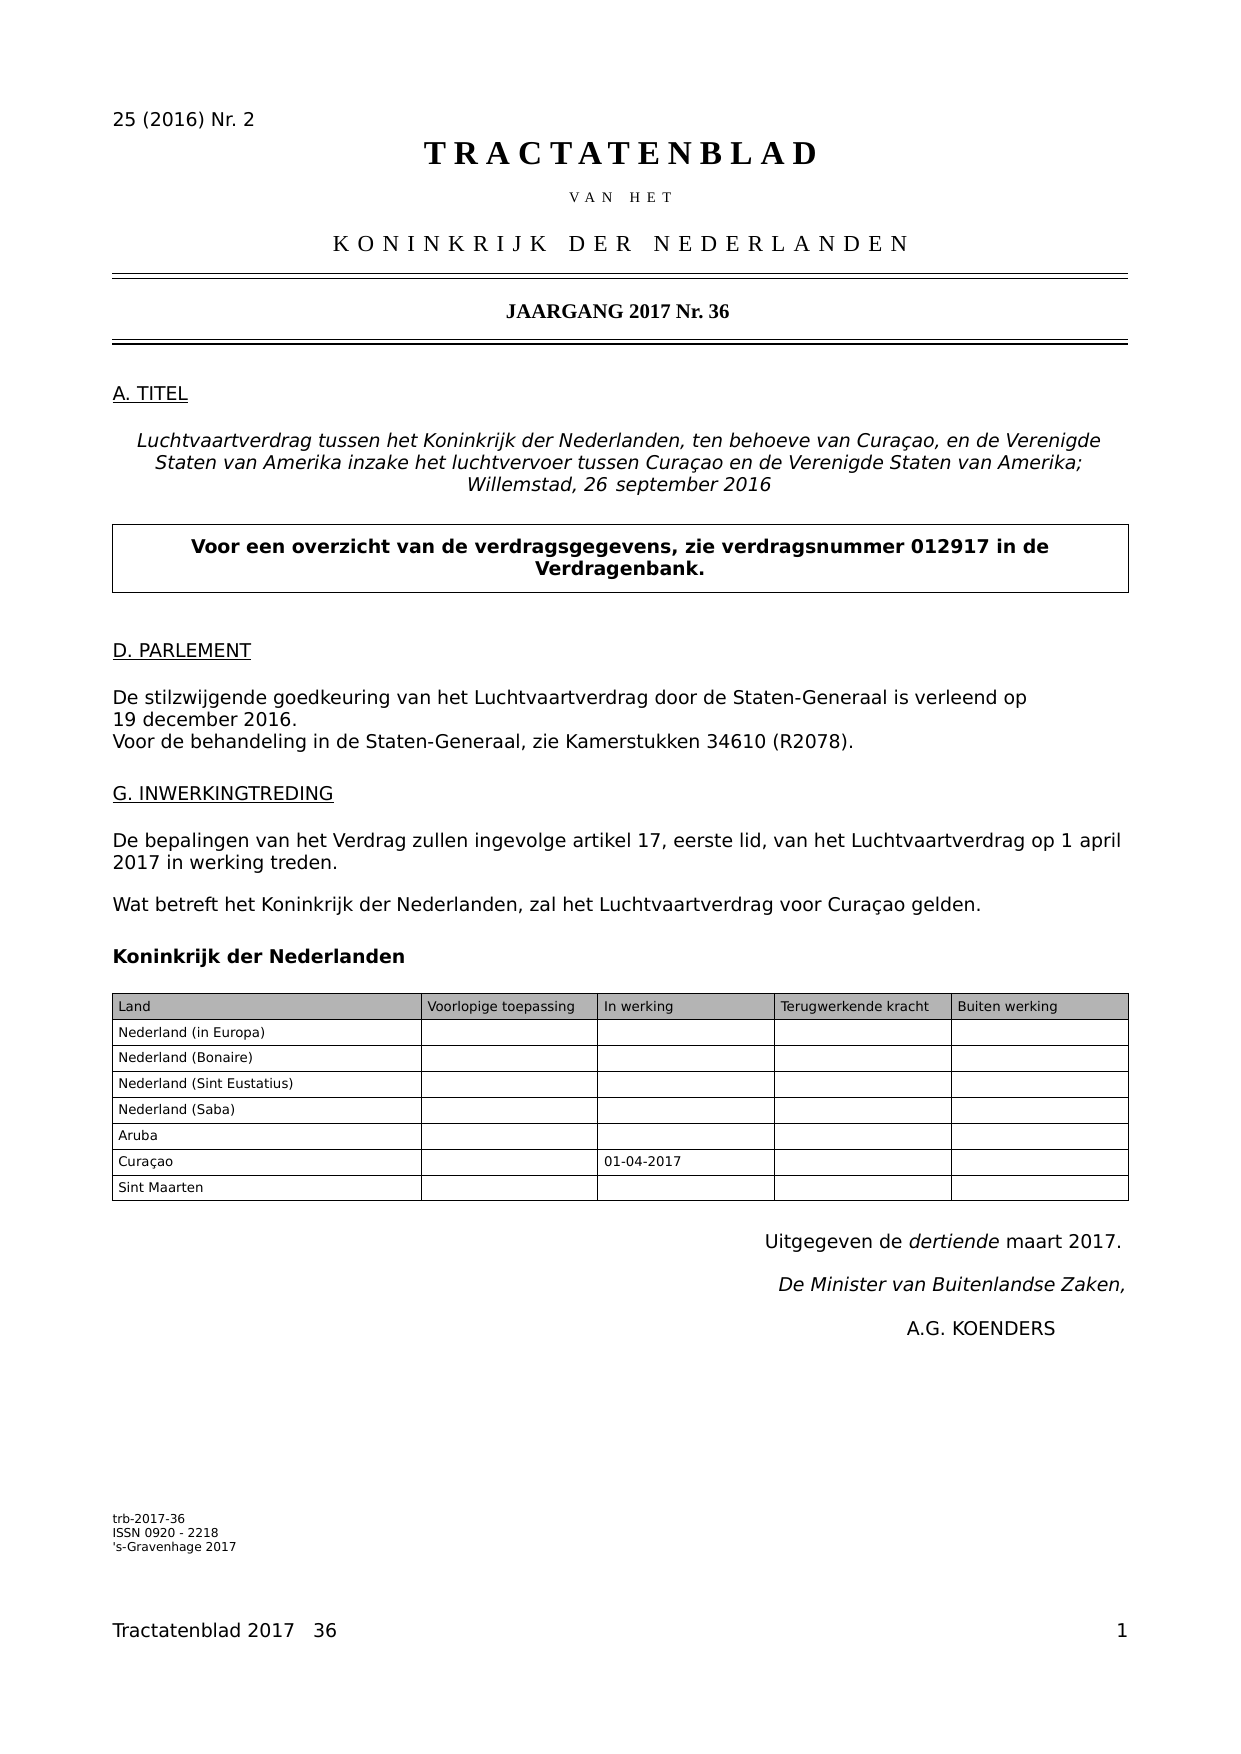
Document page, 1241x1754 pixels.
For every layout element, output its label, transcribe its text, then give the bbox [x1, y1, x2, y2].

table_cell [598, 1124, 774, 1148]
text KONINKRIJK DER NEDERLANDEN [112, 229, 1128, 256]
table_cell [598, 1176, 774, 1200]
text De Minister van Buitenlandse Zaken, A.G. KOENDERS [112, 1273, 1128, 1339]
table_cell [422, 1176, 597, 1200]
text trb-2017-36 [112, 1512, 346, 1526]
table_cell 01-04-2017 [598, 1150, 774, 1174]
table_cell Nederland (Saba) [113, 1098, 421, 1123]
table_cell [598, 1098, 774, 1123]
table_header Buiten werking [952, 994, 1128, 1019]
subtitle A. TITEL [112, 383, 1128, 405]
text Uitgegeven de dertiende maart 2017. [112, 1231, 1128, 1253]
text ISSN 0920 - 2218 [112, 1526, 346, 1540]
table_cell [422, 1020, 597, 1045]
text De bepalingen van het Verdrag zullen ingevolge artikel 17, eerste lid, van het Luchtvaartverdrag op 1 april 2017 in werking treden. [112, 830, 1128, 874]
table_cell [775, 1150, 951, 1174]
table_cell [422, 1098, 597, 1123]
table_cell [775, 1020, 951, 1045]
text Willemstad, 26 september 2016 [112, 474, 1128, 496]
text VAN HET [112, 189, 1128, 206]
table_cell [775, 1176, 951, 1200]
text TRACTATENBLAD [112, 133, 1128, 172]
table_header Terugwerkende kracht [775, 994, 951, 1019]
subtitle D. PARLEMENT [112, 640, 1128, 662]
table_cell [952, 1150, 1128, 1174]
table_cell Sint Maarten [113, 1176, 421, 1200]
table_cell [775, 1046, 951, 1071]
table_cell [952, 1176, 1128, 1200]
subtitle Koninkrijk der Nederlanden [112, 946, 1128, 968]
table_cell [422, 1124, 597, 1148]
text 25 (2016) Nr. 2 [112, 109, 1128, 131]
table_cell Nederland (Sint Eustatius) [113, 1072, 421, 1097]
table_cell [952, 1124, 1128, 1148]
table_cell Nederland (in Europa) [113, 1020, 421, 1045]
text De stilzwijgende goedkeuring van het Luchtvaartverdrag door de Staten-Generaal is verleend op 19 december 2016. [112, 687, 1128, 731]
table_cell [952, 1098, 1128, 1123]
text Luchtvaartverdrag tussen het Koninkrijk der Nederlanden, ten behoeve van Curaçao, en de Verenigde Staten van Amerika inzake het luchtvervoer tussen Curaçao en de Verenigde Staten van Amerika; [112, 430, 1128, 474]
text Voor de behandeling in de Staten-Generaal, zie Kamerstukken 34610 (R2078). [112, 731, 1128, 753]
table_cell [952, 1020, 1128, 1045]
table_cell Nederland (Bonaire) [113, 1046, 421, 1071]
text JAARGANG 2017 Nr. 36 [112, 299, 1128, 323]
table_header Voorlopige toepassing [422, 994, 597, 1019]
table_cell [598, 1020, 774, 1045]
table_cell [422, 1150, 597, 1174]
table_header Land [113, 994, 421, 1019]
table_cell [952, 1072, 1128, 1097]
table_cell [422, 1046, 597, 1071]
subtitle G. INWERKINGTREDING [112, 783, 1128, 805]
table_cell [775, 1072, 951, 1097]
table_cell [775, 1124, 951, 1148]
table_cell [598, 1072, 774, 1097]
table_cell [775, 1098, 951, 1123]
text Wat betreft het Koninkrijk der Nederlanden, zal het Luchtvaartverdrag voor Curaçao gelden. [112, 894, 1128, 916]
table_cell [952, 1046, 1128, 1071]
table_header In werking [598, 994, 774, 1019]
table_cell Curaçao [113, 1150, 421, 1174]
table_cell Aruba [113, 1124, 421, 1148]
text 's-Gravenhage 2017 [112, 1540, 346, 1554]
table_cell [598, 1046, 774, 1071]
table_cell [422, 1072, 597, 1097]
